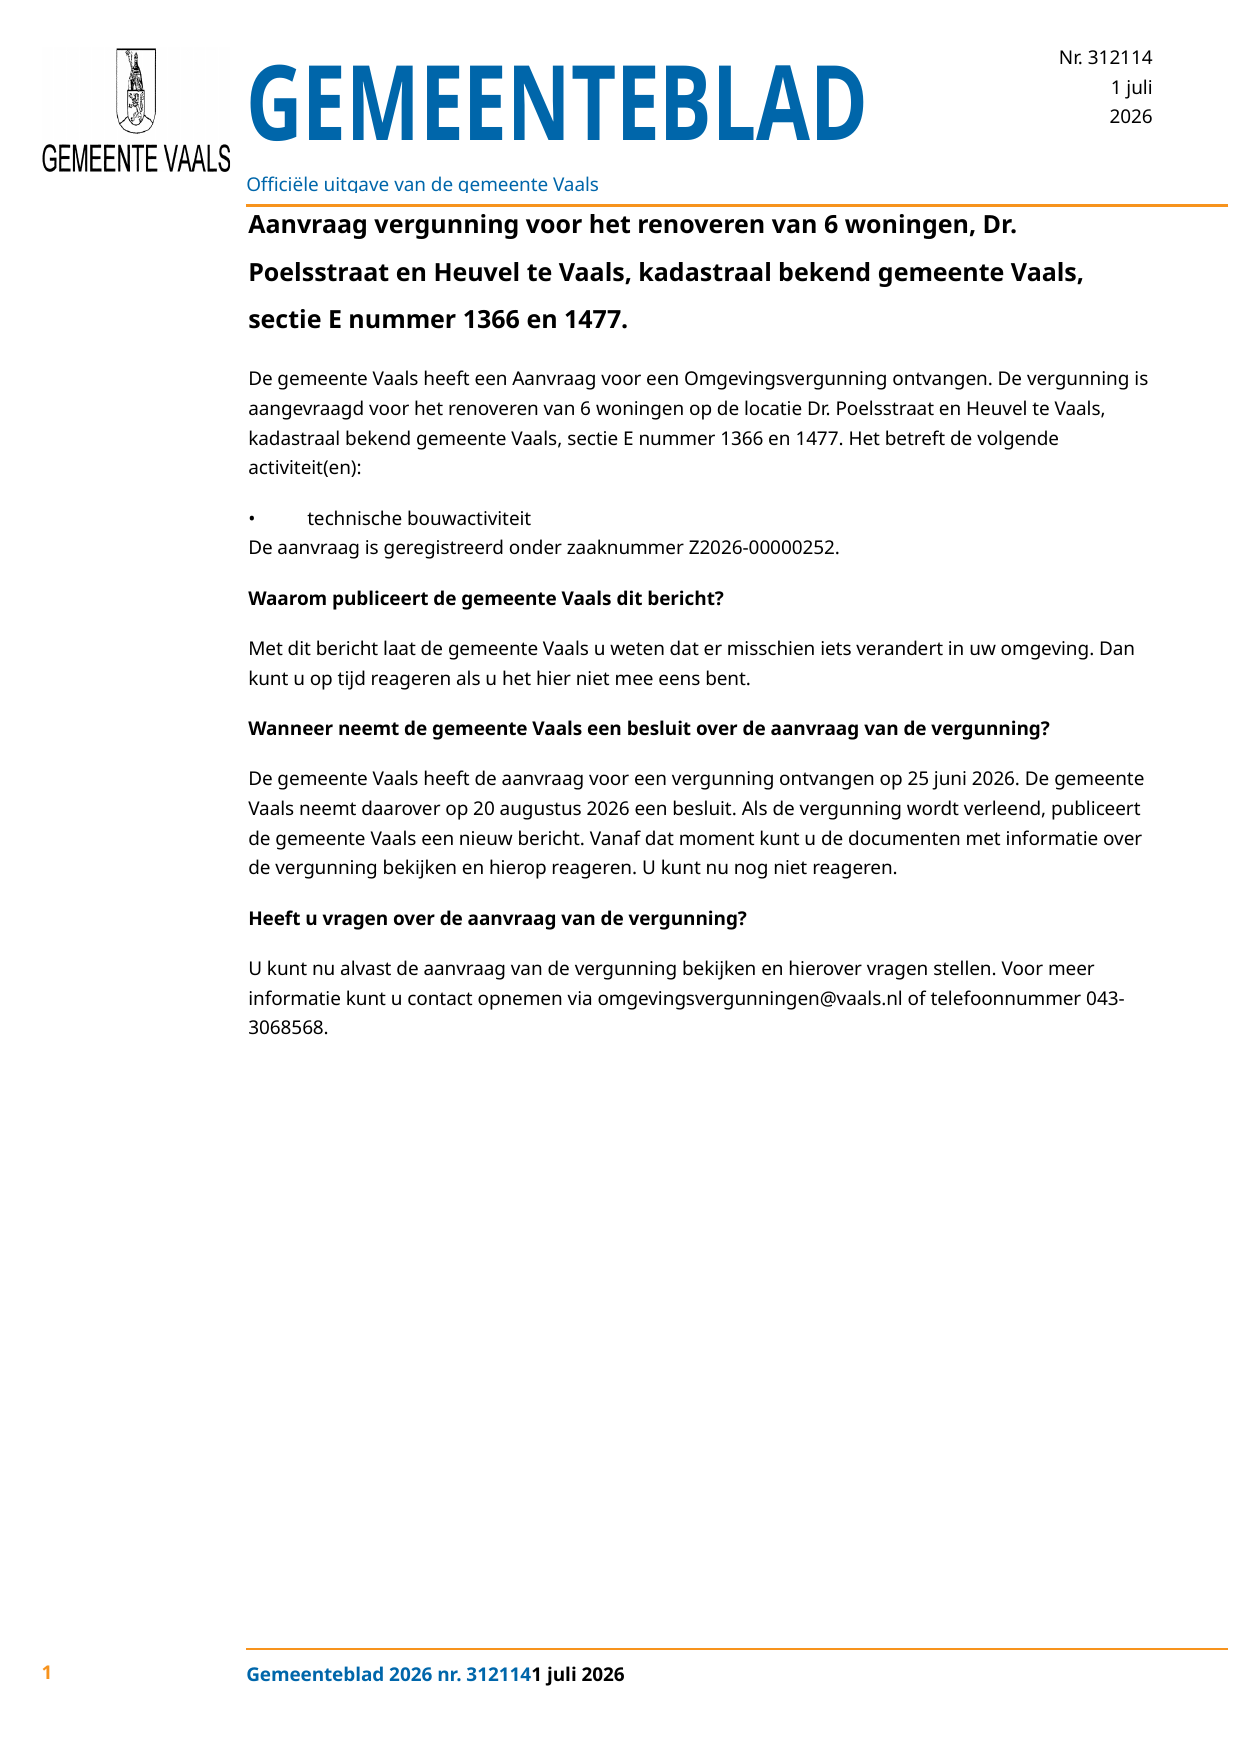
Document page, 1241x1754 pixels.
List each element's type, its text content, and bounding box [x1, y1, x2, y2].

text Heeft u vragen over de aanvraag van de vergunning? [248, 905, 1152, 930]
picture [41, 47, 231, 172]
text De gemeente Vaals heeft de aanvraag voor een vergunning ontvangen op 25 juni 2026. De gemeente Vaals neemt daarover op 20 augustus 2026 een besluit. Als de vergunning wordt verleend, publiceert de gemeente Vaals een nieuw bericht. Vanaf dat moment kunt u de documenten met informatie over de vergunning bekijken en hierop reageren. U kunt nu nog niet reageren. [248, 766, 1152, 880]
list technische bouwactiviteit [248, 505, 1152, 530]
text De aanvraag is geregistreerd onder zaaknummer Z2026-00000252. [248, 534, 1152, 560]
text Waarom publiceert de gemeente Vaals dit bericht? [248, 585, 1152, 610]
text De gemeente Vaals heeft een Aanvraag voor een Omgevingsvergunning ontvangen. De vergunning is aangevraagd voor het renoveren van 6 woningen op de locatie Dr. Poelsstraat en Heuvel te Vaals, kadastraal bekend gemeente Vaals, sectie E nummer 1366 en 1477. Het betreft de volgende activiteit(en): [248, 366, 1152, 480]
text U kunt nu alvast de aanvraag van de vergunning bekijken en hierover vragen stellen. Voor meer informatie kunt u contact opnemen via omgevingsvergunningen@vaals.nl of telefoonnummer 043-3068568. [248, 955, 1152, 1040]
text Wanneer neemt de gemeente Vaals een besluit over de aanvraag van de vergunning? [248, 715, 1152, 741]
text Aanvraag vergunning voor het renoveren van 6 woningen, Dr. Poelsstraat en Heuvel te Vaals, kadastraal bekend gemeente Vaals, sectie E nummer 1366 en 1477. [248, 207, 1152, 336]
text Met dit bericht laat de gemeente Vaals u weten dat er misschien iets verandert in uw omgeving. Dan kunt u op tijd reageren als u het hier niet mee eens bent. [248, 635, 1152, 690]
